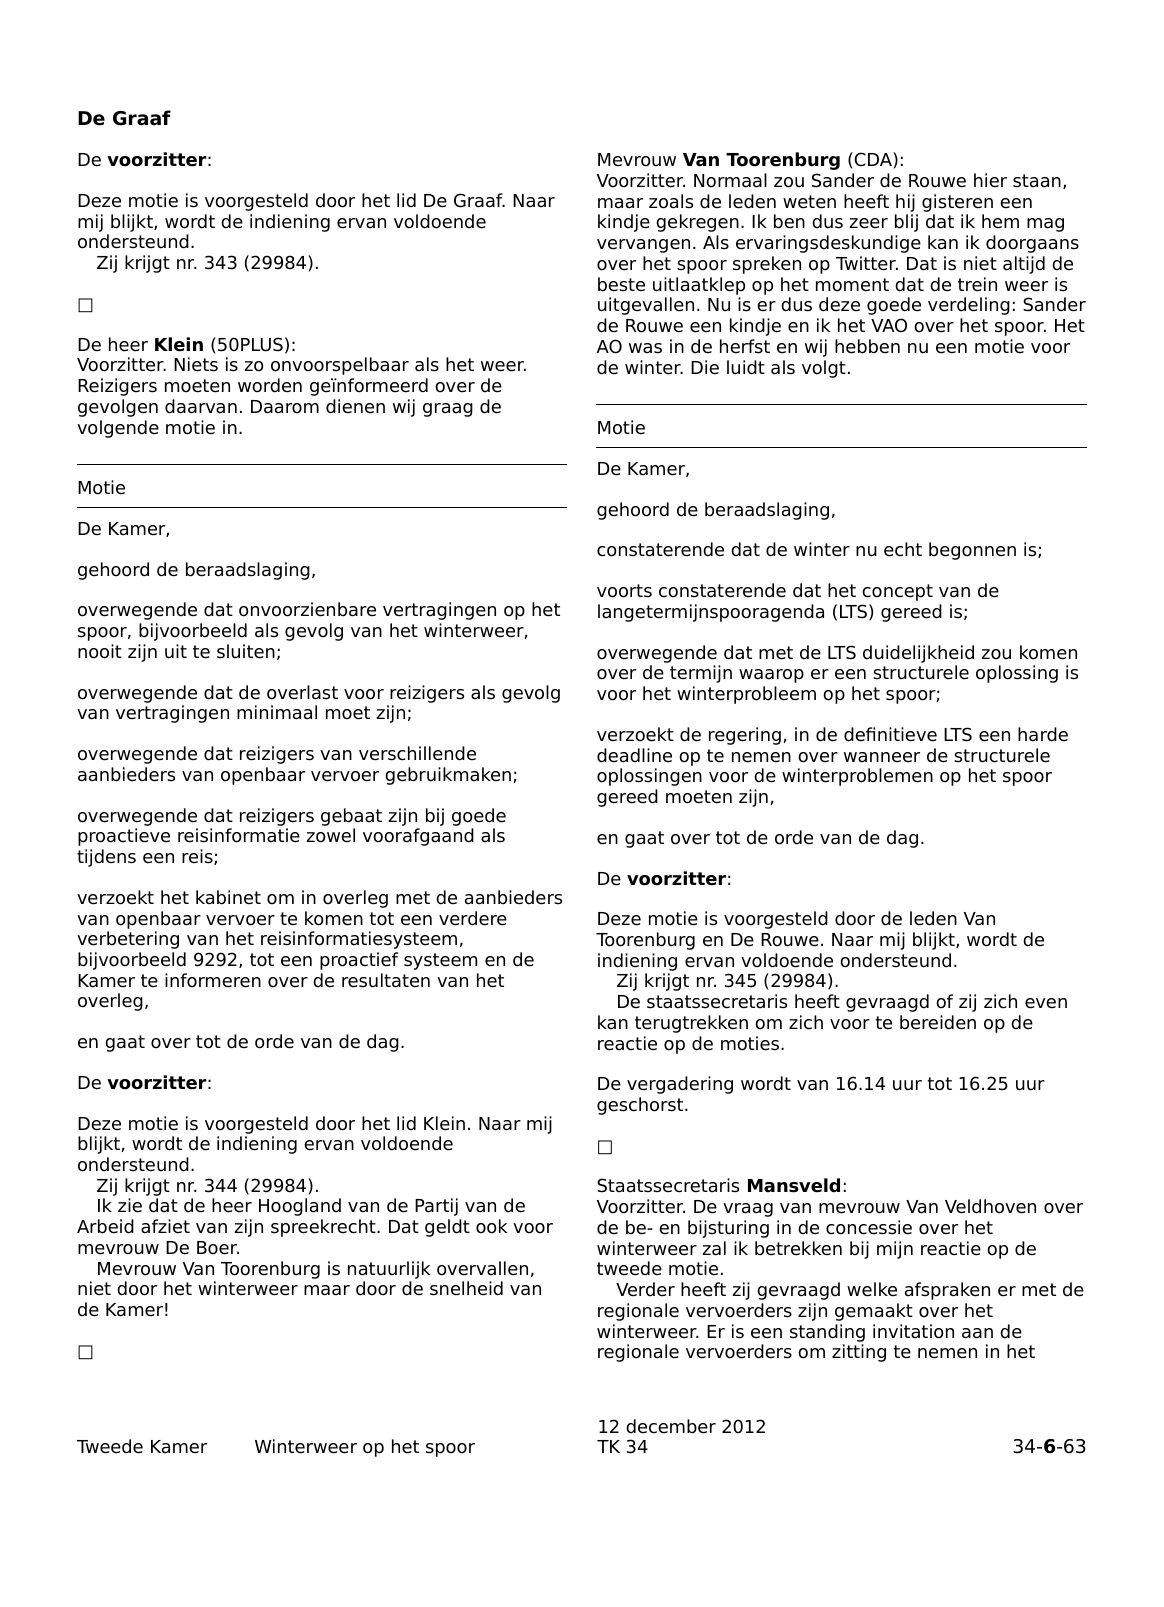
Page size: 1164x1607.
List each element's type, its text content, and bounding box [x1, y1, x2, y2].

text De voorzitter: [77, 150, 567, 171]
text Motie [77, 478, 567, 499]
text Deze motie is voorgesteld door de leden Van Toorenburg en De Rouwe. Naar mij blijkt, wordt de indiening ervan voldoende ondersteund. [596, 909, 1087, 971]
text Voorzitter. De vraag van mevrouw Van Veldhoven over de be- en bijsturing in de concessie over het winterweer zal ik betrekken bij mijn reactie op de tweede motie. [596, 1197, 1087, 1280]
text overwegende dat onvoorzienbare vertragingen op het spoor, bijvoorbeeld als gevolg van het winterweer, nooit zijn uit te sluiten; [77, 600, 567, 662]
text Deze motie is voorgesteld door het lid De Graaf. Naar mij blijkt, wordt de indiening ervan voldoende ondersteund. [77, 191, 567, 253]
text Ik zie dat de heer Hoogland van de Partij van de Arbeid afziet van zijn spreekrecht. Dat geldt ook voor mevrouw De Boer. [77, 1196, 567, 1258]
text en gaat over tot de orde van de dag. [596, 828, 1087, 848]
text De vergadering wordt van 16.14 uur tot 16.25 uur geschorst. [596, 1074, 1087, 1116]
text overwegende dat reizigers gebaat zijn bij goede proactieve reisinformatie zowel voorafgaand als tijdens een reis; [77, 805, 567, 868]
text voorts constaterende dat het concept van de langetermijnspooragenda (LTS) gereed is; [596, 581, 1087, 622]
text □ [596, 1136, 1087, 1156]
text verzoekt de regering, in de definitieve LTS een harde deadline op te nemen over wanneer de structurele oplossingen voor de winterproblemen op het spoor gereed moeten zijn, [596, 725, 1087, 808]
text Staatssecretaris Mansveld: [596, 1176, 1087, 1197]
text Mevrouw Van Toorenburg is natuurlijk overvallen, niet door het winterweer maar door de snelheid van de Kamer! [77, 1258, 567, 1321]
text Voorzitter. Niets is zo onvoorspelbaar als het weer. Reizigers moeten worden geïnformeerd over de gevolgen daarvan. Daarom dienen wij graag de volgende motie in. [77, 355, 567, 438]
text De staatssecretaris heeft gevraagd of zij zich even kan terugtrekken om zich voor te bereiden op de reactie op de moties. [596, 992, 1087, 1054]
text Zij krijgt nr. 343 (29984). [77, 253, 567, 274]
text □ [77, 1341, 567, 1361]
text verzoekt het kabinet om in overleg met de aanbieders van openbaar vervoer te komen tot een verdere verbetering van het reisinformatiesysteem, bijvoorbeeld 9292, tot een proactief systeem en de Kamer te informeren over de resultaten van het overleg, [77, 888, 567, 1012]
text De voorzitter: [596, 868, 1087, 889]
text □ [77, 294, 567, 314]
text De heer Klein (50PLUS): [77, 334, 567, 355]
text Voorzitter. Normaal zou Sander de Rouwe hier staan, maar zoals de leden weten heeft hij gisteren een kindje gekregen. Ik ben dus zeer blij dat ik hem mag vervangen. Als ervaringsdeskundige kan ik doorgaans over het spoor spreken op Twitter. Dat is niet altijd de beste uitlaatklep op het moment dat de trein weer is uitgevallen. Nu is er dus deze goede verdeling: Sander de Rouwe een kindje en ik het VAO over het spoor. Het AO was in de herfst en wij hebben nu een motie voor de winter. Die luidt als volgt. [596, 171, 1087, 378]
text gehoord de beraadslaging, [77, 559, 567, 580]
text Deze motie is voorgesteld door het lid Klein. Naar mij blijkt, wordt de indiening ervan voldoende ondersteund. [77, 1113, 567, 1176]
text De Kamer, [77, 519, 567, 539]
text De Kamer, [596, 459, 1087, 479]
text Verder heeft zij gevraagd welke afspraken er met de regionale vervoerders zijn gemaakt over het winterweer. Er is een standing invitation aan de regionale vervoerders om zitting te nemen in het [596, 1280, 1087, 1363]
text overwegende dat de overlast voor reizigers als gevolg van vertragingen minimaal moet zijn; [77, 682, 567, 724]
text overwegende dat reizigers van verschillende aanbieders van openbaar vervoer gebruikmaken; [77, 744, 567, 785]
text constaterende dat de winter nu echt begonnen is; [596, 540, 1087, 561]
text en gaat over tot de orde van de dag. [77, 1032, 567, 1053]
text Mevrouw Van Toorenburg (CDA): [596, 150, 1087, 171]
text overwegende dat met de LTS duidelijkheid zou komen over de termijn waarop er een structurele oplossing is voor het winterprobleem op het spoor; [596, 642, 1087, 705]
text Zij krijgt nr. 344 (29984). [77, 1176, 567, 1196]
text Motie [596, 418, 1087, 439]
text De voorzitter: [77, 1073, 567, 1093]
text Zij krijgt nr. 345 (29984). [596, 971, 1087, 992]
text gehoord de beraadslaging, [596, 499, 1087, 520]
